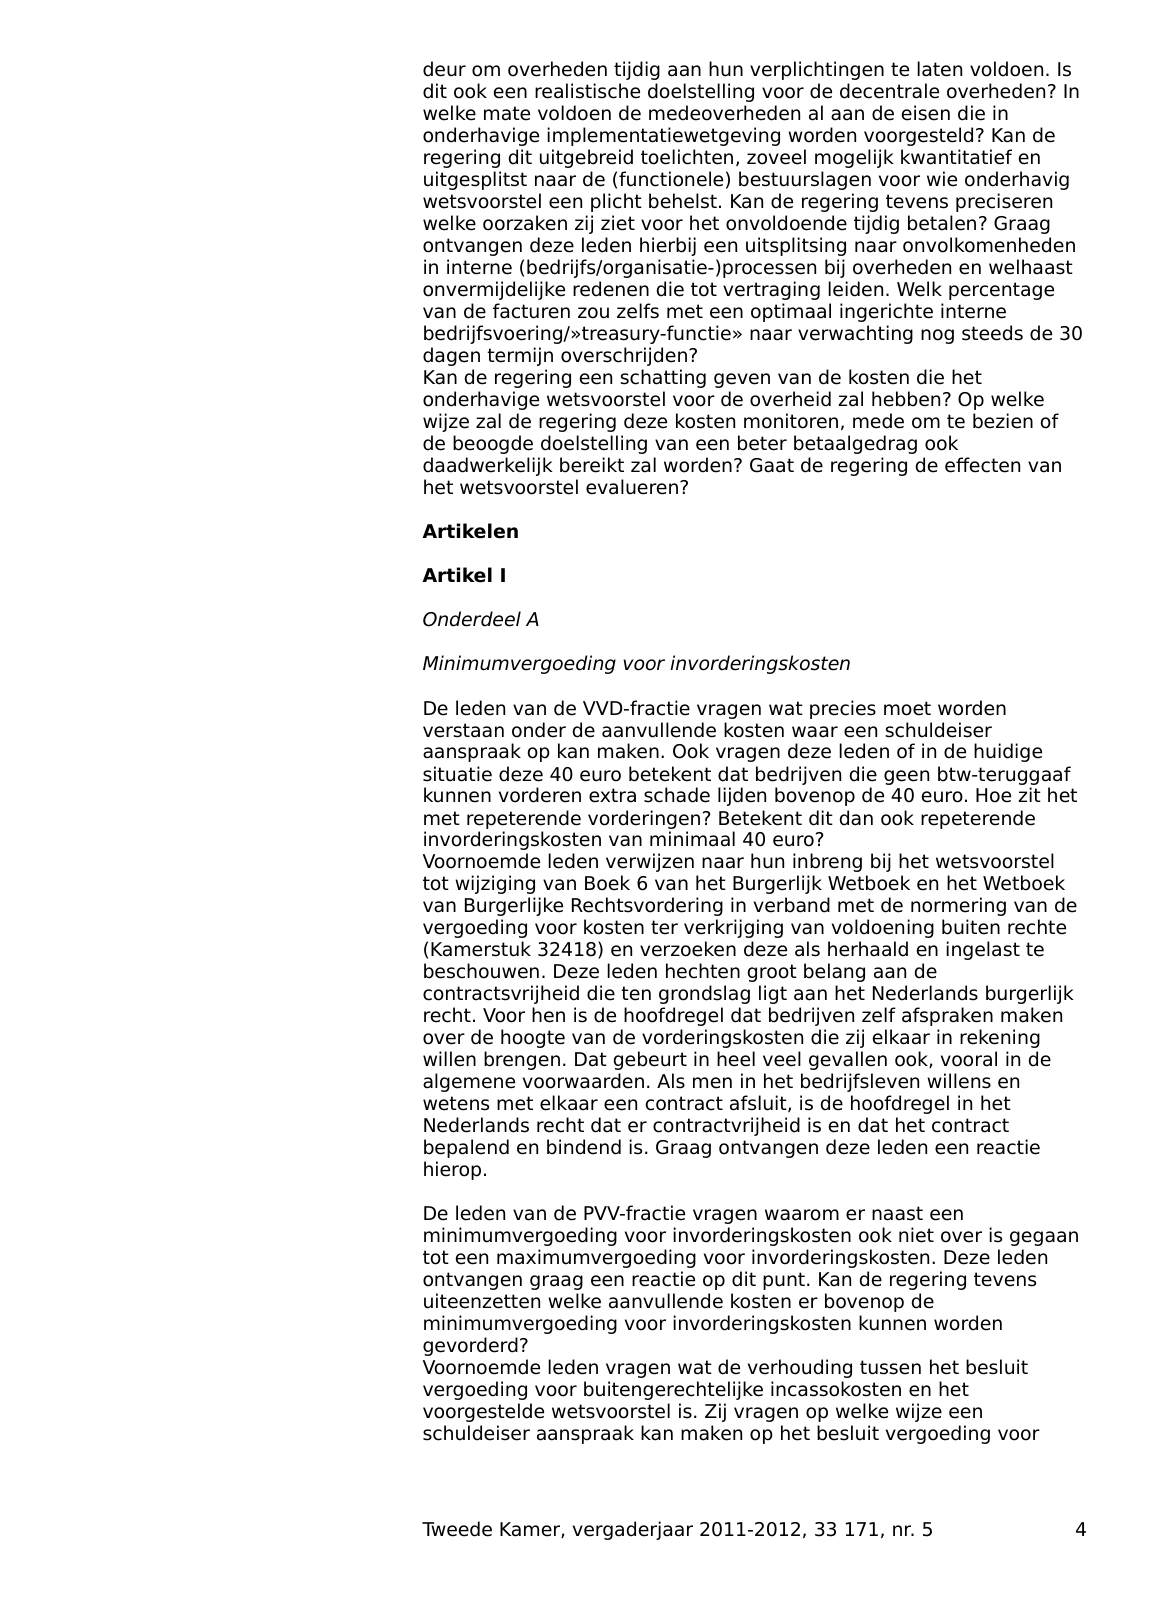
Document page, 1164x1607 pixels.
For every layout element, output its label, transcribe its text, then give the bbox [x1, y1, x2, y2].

subtitle Onderdeel A [422, 609, 1087, 631]
subtitle Minimumvergoeding voor invorderingskosten [422, 653, 1087, 675]
text Kan de regering een schatting geven van de kosten die het onderhavige wetsvoorstel voor de overheid zal hebben? Op welke wijze zal de regering deze kosten monitoren, mede om te bezien of de beoogde doelstelling van een beter betaalgedrag ook daadwerkelijk bereikt zal worden? Gaat de regering de effecten van het wetsvoorstel evalueren? [422, 367, 1087, 499]
text Voornoemde leden vragen wat de verhouding tussen het besluit vergoeding voor buitengerechtelijke incassokosten en het voorgestelde wetsvoorstel is. Zij vragen op welke wijze een schuldeiser aanspraak kan maken op het besluit vergoeding voor [422, 1357, 1087, 1445]
text Voornoemde leden verwijzen naar hun inbreng bij het wetsvoorstel tot wijziging van Boek 6 van het Burgerlijk Wetboek en het Wetboek van Burgerlijke Rechtsvordering in verband met de normering van de vergoeding voor kosten ter verkrijging van voldoening buiten rechte (Kamerstuk 32418) en verzoeken deze als herhaald en ingelast te beschouwen. Deze leden hechten groot belang aan de contractsvrijheid die ten grondslag ligt aan het Nederlands burgerlijk recht. Voor hen is de hoofdregel dat bedrijven zelf afspraken maken over de hoogte van de vorderingskosten die zij elkaar in rekening willen brengen. Dat gebeurt in heel veel gevallen ook, vooral in de algemene voorwaarden. Als men in het bedrijfsleven willens en wetens met elkaar een contract afsluit, is de hoofdregel in het Nederlands recht dat er contractvrijheid is en dat het contract bepalend en bindend is. Graag ontvangen deze leden een reactie hierop. [422, 851, 1087, 1181]
subtitle Artikel I [422, 565, 1087, 587]
text De leden van de VVD-fractie vragen wat precies moet worden verstaan onder de aanvullende kosten waar een schuldeiser aanspraak op kan maken. Ook vragen deze leden of in de huidige situatie deze 40 euro betekent dat bedrijven die geen btw-teruggaaf kunnen vorderen extra schade lijden bovenop de 40 euro. Hoe zit het met repeterende vorderingen? Betekent dit dan ook repeterende invorderingskosten van minimaal 40 euro? [422, 697, 1087, 851]
subtitle Artikelen [422, 521, 1087, 543]
text De leden van de PVV-fractie vragen waarom er naast een minimumvergoeding voor invorderingskosten ook niet over is gegaan tot een maximumvergoeding voor invorderingskosten. Deze leden ontvangen graag een reactie op dit punt. Kan de regering tevens uiteenzetten welke aanvullende kosten er bovenop de minimumvergoeding voor invorderingskosten kunnen worden gevorderd? [422, 1203, 1087, 1357]
text deur om overheden tijdig aan hun verplichtingen te laten voldoen. Is dit ook een realistische doelstelling voor de decentrale overheden? In welke mate voldoen de medeoverheden al aan de eisen die in onderhavige implementatiewetgeving worden voorgesteld? Kan de regering dit uitgebreid toelichten, zoveel mogelijk kwantitatief en uitgesplitst naar de (functionele) bestuurslagen voor wie onderhavig wetsvoorstel een plicht behelst. Kan de regering tevens preciseren welke oorzaken zij ziet voor het onvoldoende tijdig betalen? Graag ontvangen deze leden hierbij een uitsplitsing naar onvolkomenheden in interne (bedrijfs/organisatie-)processen bij overheden en welhaast onvermijdelijke redenen die tot vertraging leiden. Welk percentage van de facturen zou zelfs met een optimaal ingerichte interne bedrijfsvoering/»treasury-functie» naar verwachting nog steeds de 30 dagen termijn overschrijden? [422, 59, 1087, 367]
